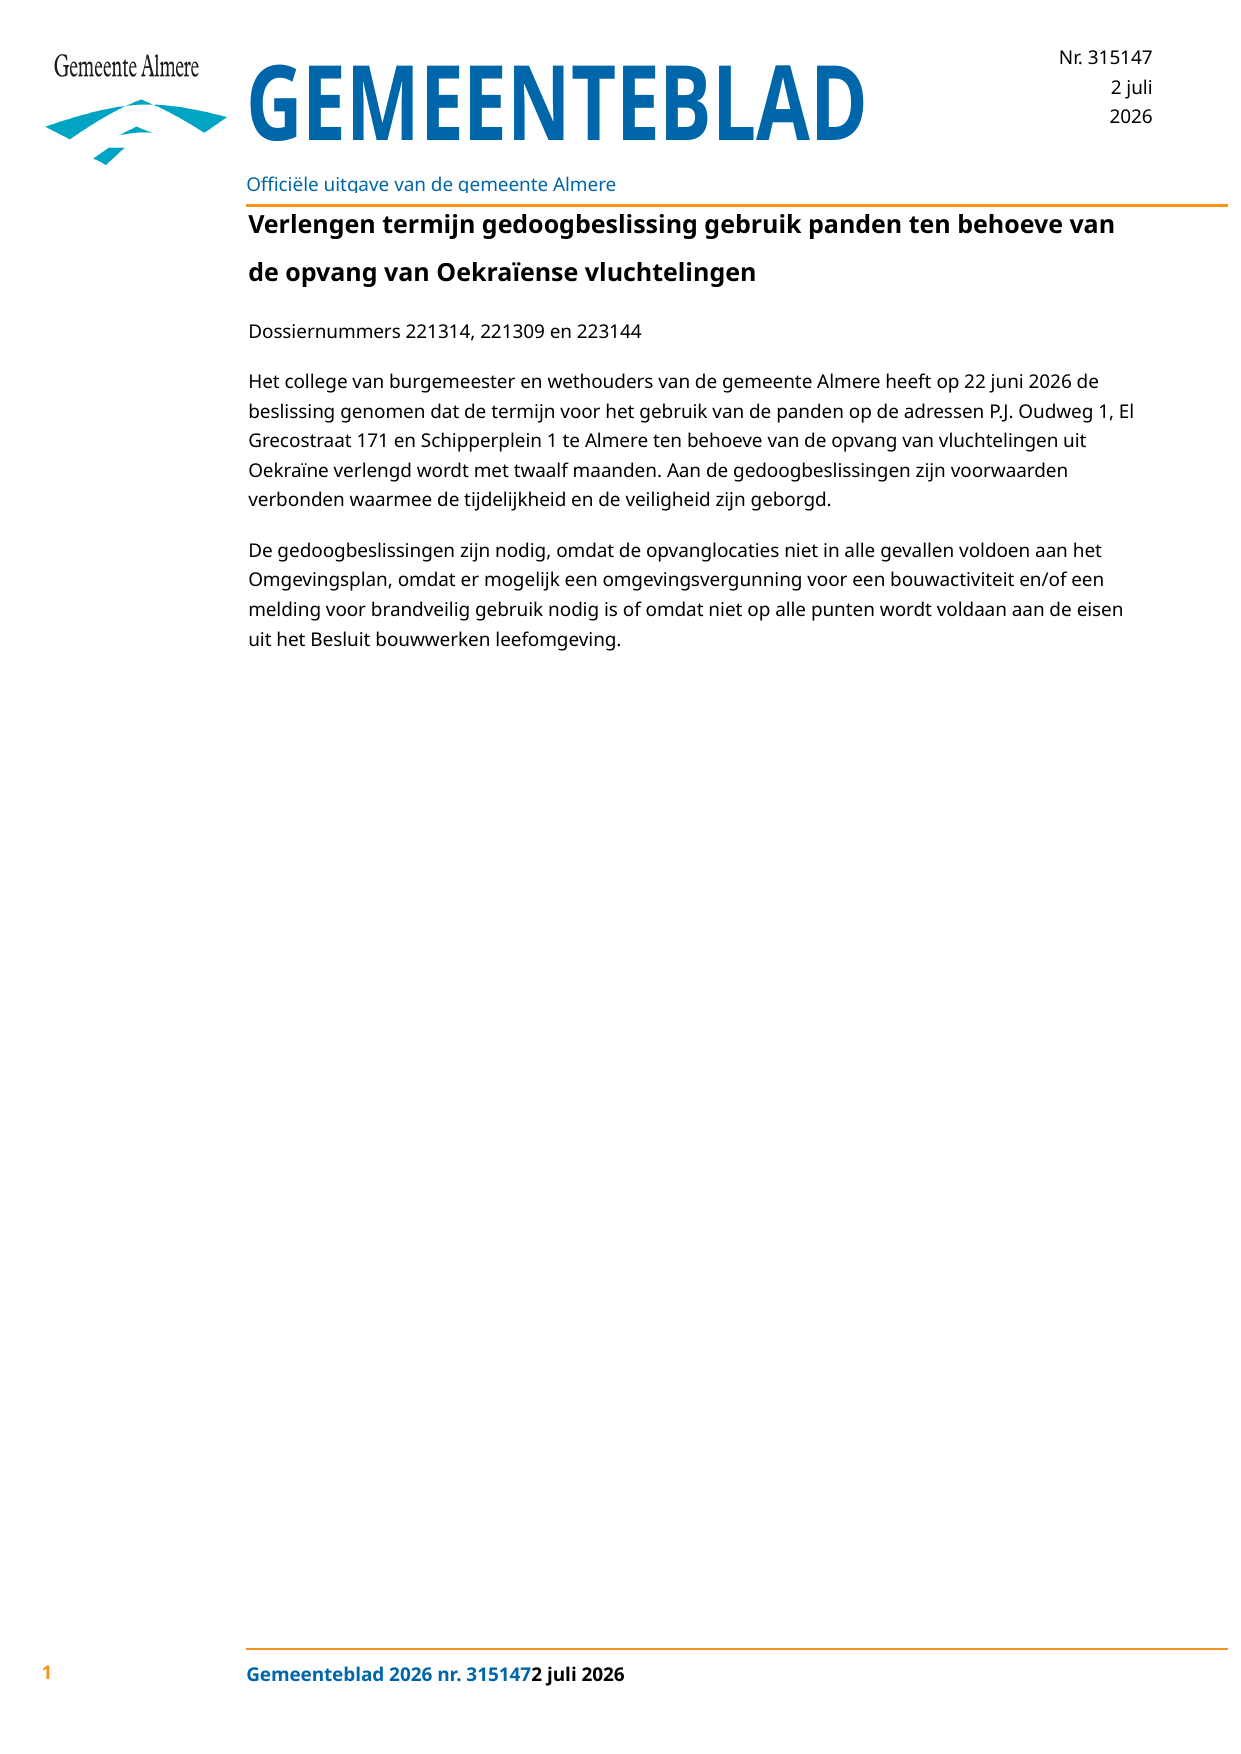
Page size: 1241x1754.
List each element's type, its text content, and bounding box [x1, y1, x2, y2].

picture [41, 47, 231, 172]
text Dossiernummers 221314, 221309 en 223144 [248, 318, 1152, 344]
text De gedoogbeslissingen zijn nodig, omdat de opvanglocaties niet in alle gevallen voldoen aan het Omgevingsplan, omdat er mogelijk een omgevingsvergunning voor een bouwactiviteit en/of een melding voor brandveilig gebruik nodig is of omdat niet op alle punten wordt voldaan aan de eisen uit het Besluit bouwwerken leefomgeving. [248, 537, 1152, 652]
text Het college van burgemeester en wethouders van de gemeente Almere heeft op 22 juni 2026 de beslissing genomen dat de termijn voor het gebruik van de panden op de adressen P.J. Oudweg 1, El Grecostraat 171 en Schipperplein 1 te Almere ten behoeve van de opvang van vluchtelingen uit Oekraïne verlengd wordt met twaalf maanden. Aan de gedoogbeslissingen zijn voorwaarden verbonden waarmee de tijdelijkheid en de veiligheid zijn geborgd. [248, 368, 1152, 512]
text Verlengen termijn gedoogbeslissing gebruik panden ten behoeve van de opvang van Oekraïense vluchtelingen [248, 207, 1152, 288]
